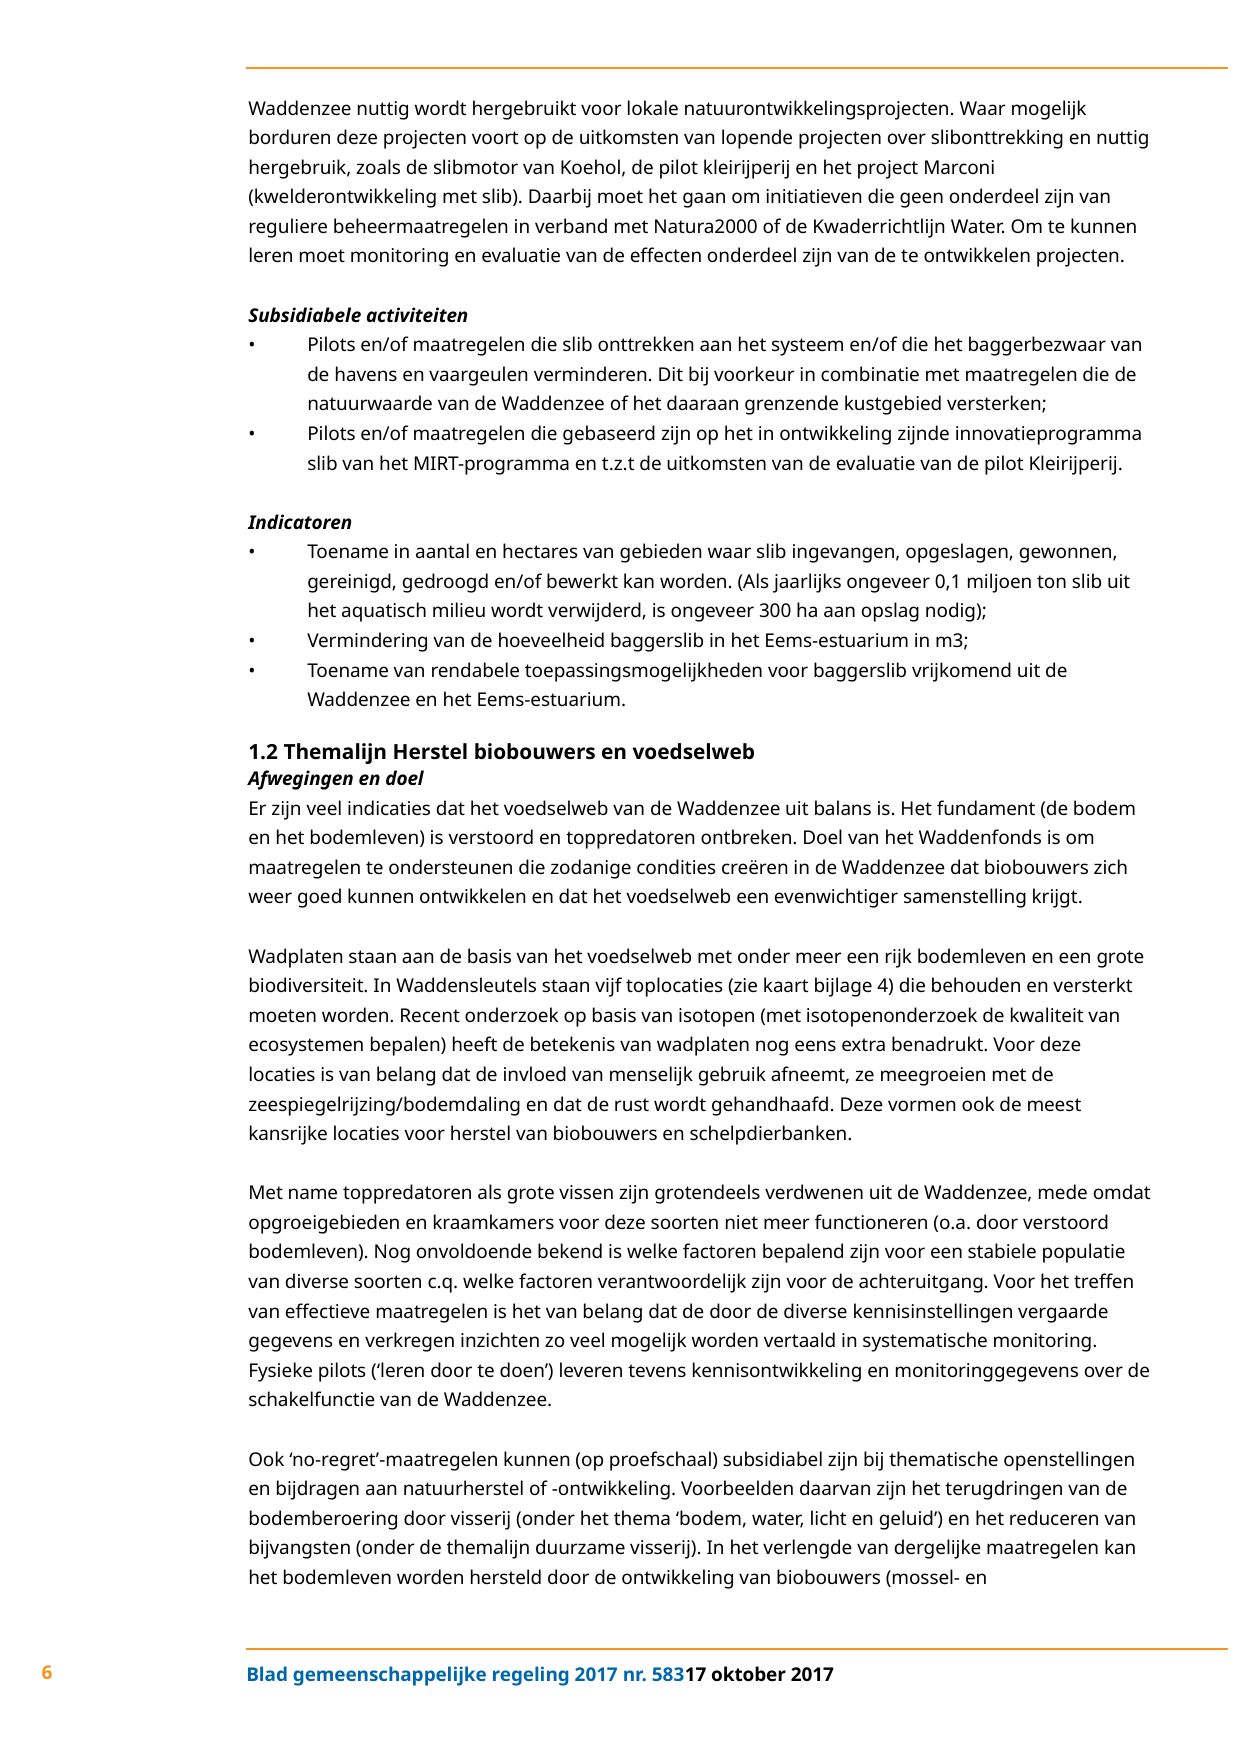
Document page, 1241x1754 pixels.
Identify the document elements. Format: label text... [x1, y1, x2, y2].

list Pilots en/of maatregelen die gebaseerd zijn op het in ontwikkeling zijnde innovatieprogramma slib van het MIRT-programma en t.z.t de uitkomsten van de evaluatie van de pilot Kleirijperij. [248, 420, 1152, 476]
list Pilots en/of maatregelen die slib onttrekken aan het systeem en/of die het baggerbezwaar van de havens en vaargeulen verminderen. Dit bij voorkeur in combinatie met maatregelen die de natuurwaarde van de Waddenzee of het daaraan grenzende kustgebied versterken; [248, 331, 1152, 416]
picture [41, 47, 231, 172]
text 1.2 Themalijn Herstel biobouwers en voedselweb [248, 737, 1152, 765]
text Met name toppredatoren als grote vissen zijn grotendeels verdwenen uit de Waddenzee, mede omdat opgroeigebieden en kraamkamers voor deze soorten niet meer functioneren (o.a. door verstoord bodemleven). Nog onvoldoende bekend is welke factoren bepalend zijn voor een stabiele populatie van diverse soorten c.q. welke factoren verantwoordelijk zijn voor de achteruitgang. Voor het treffen van effectieve maatregelen is het van belang dat de door de diverse kennisinstellingen vergaarde gegevens en verkregen inzichten zo veel mogelijk worden vertaald in systematische monitoring. Fysieke pilots (‘leren door te doen’) leveren tevens kennisontwikkeling en monitoringgegevens over de schakelfunctie van de Waddenzee. [248, 1179, 1152, 1412]
list Toename in aantal en hectares van gebieden waar slib ingevangen, opgeslagen, gewonnen, gereinigd, gedroogd en/of bewerkt kan worden. (Als jaarlijks ongeveer 0,1 miljoen ton slib uit het aquatisch milieu wordt verwijderd, is ongeveer 300 ha aan opslag nodig); [248, 538, 1152, 623]
list Toename van rendabele toepassingsmogelijkheden voor baggerslib vrijkomend uit de Waddenzee en het Eems-estuarium. [248, 657, 1152, 712]
text Subsidiabele activiteiten [248, 302, 1152, 328]
list Vermindering van de hoeveelheid baggerslib in het Eems-estuarium in m3; [248, 627, 1152, 653]
text Wadplaten staan aan de basis van het voedselweb met onder meer een rijk bodemleven en een grote biodiversiteit. In Waddensleutels staan vijf toplocaties (zie kaart bijlage 4) die behouden en versterkt moeten worden. Recent onderzoek op basis van isotopen (met isotopenonderzoek de kwaliteit van ecosystemen bepalen) heeft de betekenis van wadplaten nog eens extra benadrukt. Voor deze locaties is van belang dat de invloed van menselijk gebruik afneemt, ze meegroeien met de zeespiegelrijzing/bodemdaling en dat de rust wordt gehandhaafd. Deze vormen ook de meest kansrijke locaties voor herstel van biobouwers en schelpdierbanken. [248, 943, 1152, 1146]
text Ook ‘no-regret’-maatregelen kunnen (op proefschaal) subsidiabel zijn bij thematische openstellingen en bijdragen aan natuurherstel of -ontwikkeling. Voorbeelden daarvan zijn het terugdringen van de bodemberoering door visserij (onder het thema ‘bodem, water, licht en geluid’) en het reduceren van bijvangsten (onder de themalijn duurzame visserij). In het verlengde van dergelijke maatregelen kan het bodemleven worden hersteld door de ontwikkeling van biobouwers (mossel- en [248, 1446, 1152, 1590]
text Indicatoren [248, 509, 1152, 535]
text Afwegingen en doel [248, 765, 1152, 791]
text Waddenzee nuttig wordt hergebruikt voor lokale natuurontwikkelingsprojecten. Waar mogelijk borduren deze projecten voort op de uitkomsten van lopende projecten over slibonttrekking en nuttig hergebruik, zoals de slibmotor van Koehol, de pilot kleirijperij en het project Marconi (kwelderontwikkeling met slib). Daarbij moet het gaan om initiatieven die geen onderdeel zijn van reguliere beheermaatregelen in verband met Natura2000 of de Kwaderrichtlijn Water. Om te kunnen leren moet monitoring en evaluatie van de effecten onderdeel zijn van de te ontwikkelen projecten. [248, 95, 1152, 268]
text Er zijn veel indicaties dat het voedselweb van de Waddenzee uit balans is. Het fundament (de bodem en het bodemleven) is verstoord en toppredatoren ontbreken. Doel van het Waddenfonds is om maatregelen te ondersteunen die zodanige condities creëren in de Waddenzee dat biobouwers zich weer goed kunnen ontwikkelen en dat het voedselweb een evenwichtiger samenstelling krijgt. [248, 795, 1152, 909]
